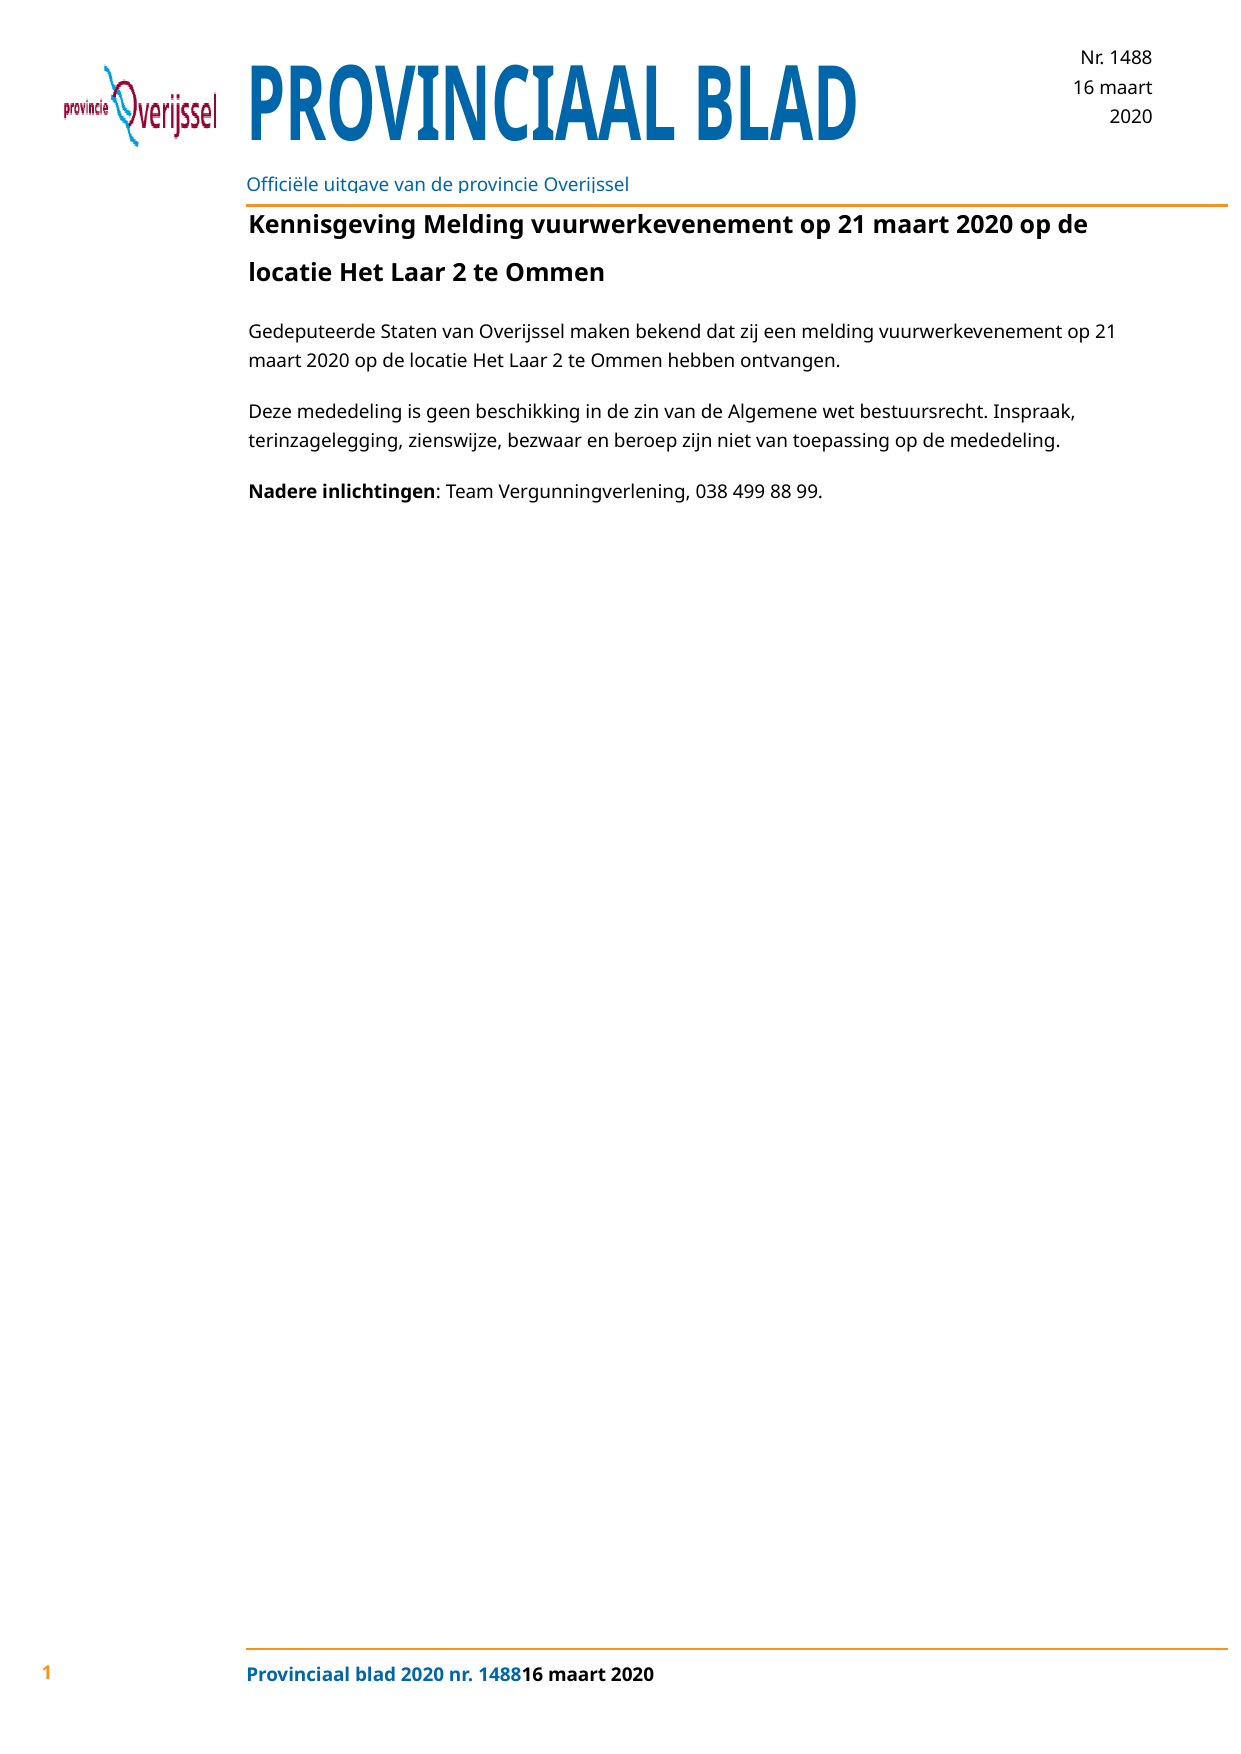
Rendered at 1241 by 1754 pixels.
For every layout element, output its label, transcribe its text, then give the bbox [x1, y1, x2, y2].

picture [41, 47, 231, 172]
text Kennisgeving Melding vuurwerkevenement op 21 maart 2020 op de locatie Het Laar 2 te Ommen [248, 207, 1152, 288]
text Nadere inlichtingen: Team Vergunningverlening, 038 499 88 99. [248, 478, 1152, 504]
text Gedeputeerde Staten van Overijssel maken bekend dat zij een melding vuurwerkevenement op 21 maart 2020 op de locatie Het Laar 2 te Ommen hebben ontvangen. [248, 318, 1152, 373]
text Deze mededeling is geen beschikking in de zin van de Algemene wet bestuursrecht. Inspraak, terinzagelegging, zienswijze, bezwaar en beroep zijn niet van toepassing op de mededeling. [248, 398, 1152, 453]
